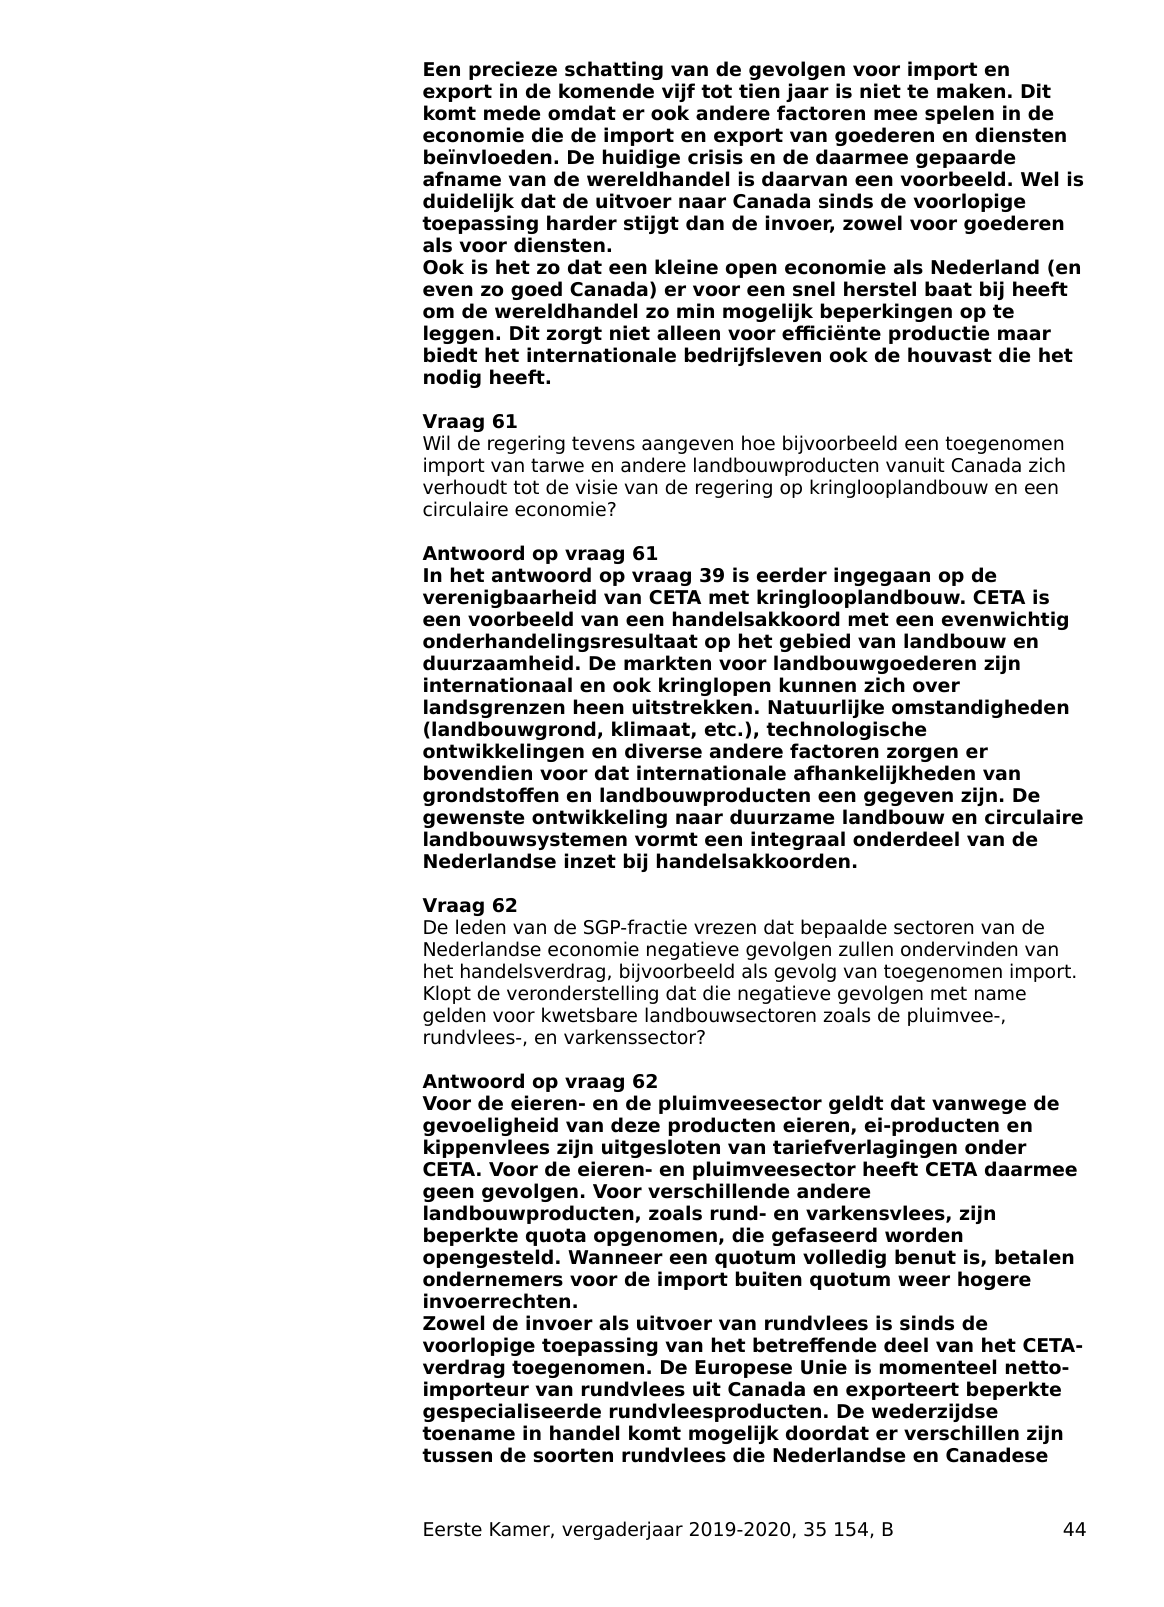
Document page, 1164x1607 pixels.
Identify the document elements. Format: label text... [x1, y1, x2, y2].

text Vraag 62 [422, 895, 1087, 917]
text Voor de eieren- en de pluimveesector geldt dat vanwege de gevoeligheid van deze producten eieren, ei-producten en kippenvlees zijn uitgesloten van tariefverlagingen onder CETA. Voor de eieren- en pluimveesector heeft CETA daarmee geen gevolgen. Voor verschillende andere landbouwproducten, zoals rund- en varkensvlees, zijn beperkte quota opgenomen, die gefaseerd worden opengesteld. Wanneer een quotum volledig benut is, betalen ondernemers voor de import buiten quotum weer hogere invoerrechten. [422, 1093, 1087, 1313]
text De leden van de SGP-fractie vrezen dat bepaalde sectoren van de Nederlandse economie negatieve gevolgen zullen ondervinden van het handelsverdrag, bijvoorbeeld als gevolg van toegenomen import. Klopt de veronderstelling dat die negatieve gevolgen met name gelden voor kwetsbare landbouwsectoren zoals de pluimvee-, rundvlees-, en varkenssector? [422, 917, 1087, 1049]
text Zowel de invoer als uitvoer van rundvlees is sinds de voorlopige toepassing van het betreffende deel van het CETA-verdrag toegenomen. De Europese Unie is momenteel netto-importeur van rundvlees uit Canada en exporteert beperkte gespecialiseerde rundvleesproducten. De wederzijdse toename in handel komt mogelijk doordat er verschillen zijn tussen de soorten rundvlees die Nederlandse en Canadese [422, 1313, 1087, 1467]
text Een precieze schatting van de gevolgen voor import en export in de komende vijf tot tien jaar is niet te maken. Dit komt mede omdat er ook andere factoren mee spelen in de economie die de import en export van goederen en diensten beïnvloeden. De huidige crisis en de daarmee gepaarde afname van de wereldhandel is daarvan een voorbeeld. Wel is duidelijk dat de uitvoer naar Canada sinds de voorlopige toepassing harder stijgt dan de invoer, zowel voor goederen als voor diensten. [422, 59, 1087, 257]
text In het antwoord op vraag 39 is eerder ingegaan op de verenigbaarheid van CETA met kringlooplandbouw. CETA is een voorbeeld van een handelsakkoord met een evenwichtig onderhandelingsresultaat op het gebied van landbouw en duurzaamheid. De markten voor landbouwgoederen zijn internationaal en ook kringlopen kunnen zich over landsgrenzen heen uitstrekken. Natuurlijke omstandigheden (landbouwgrond, klimaat, etc.), technologische ontwikkelingen en diverse andere factoren zorgen er bovendien voor dat internationale afhankelijkheden van grondstoffen en landbouwproducten een gegeven zijn. De gewenste ontwikkeling naar duurzame landbouw en circulaire landbouwsystemen vormt een integraal onderdeel van de Nederlandse inzet bij handelsakkoorden. [422, 565, 1087, 873]
text Antwoord op vraag 62 [422, 1071, 1087, 1093]
text Vraag 61 [422, 411, 1087, 433]
text Antwoord op vraag 61 [422, 543, 1087, 565]
text Wil de regering tevens aangeven hoe bijvoorbeeld een toegenomen import van tarwe en andere landbouwproducten vanuit Canada zich verhoudt tot de visie van de regering op kringlooplandbouw en een circulaire economie? [422, 433, 1087, 521]
text Ook is het zo dat een kleine open economie als Nederland (en even zo goed Canada) er voor een snel herstel baat bij heeft om de wereldhandel zo min mogelijk beperkingen op te leggen. Dit zorgt niet alleen voor efficiënte productie maar biedt het internationale bedrijfsleven ook de houvast die het nodig heeft. [422, 257, 1087, 389]
